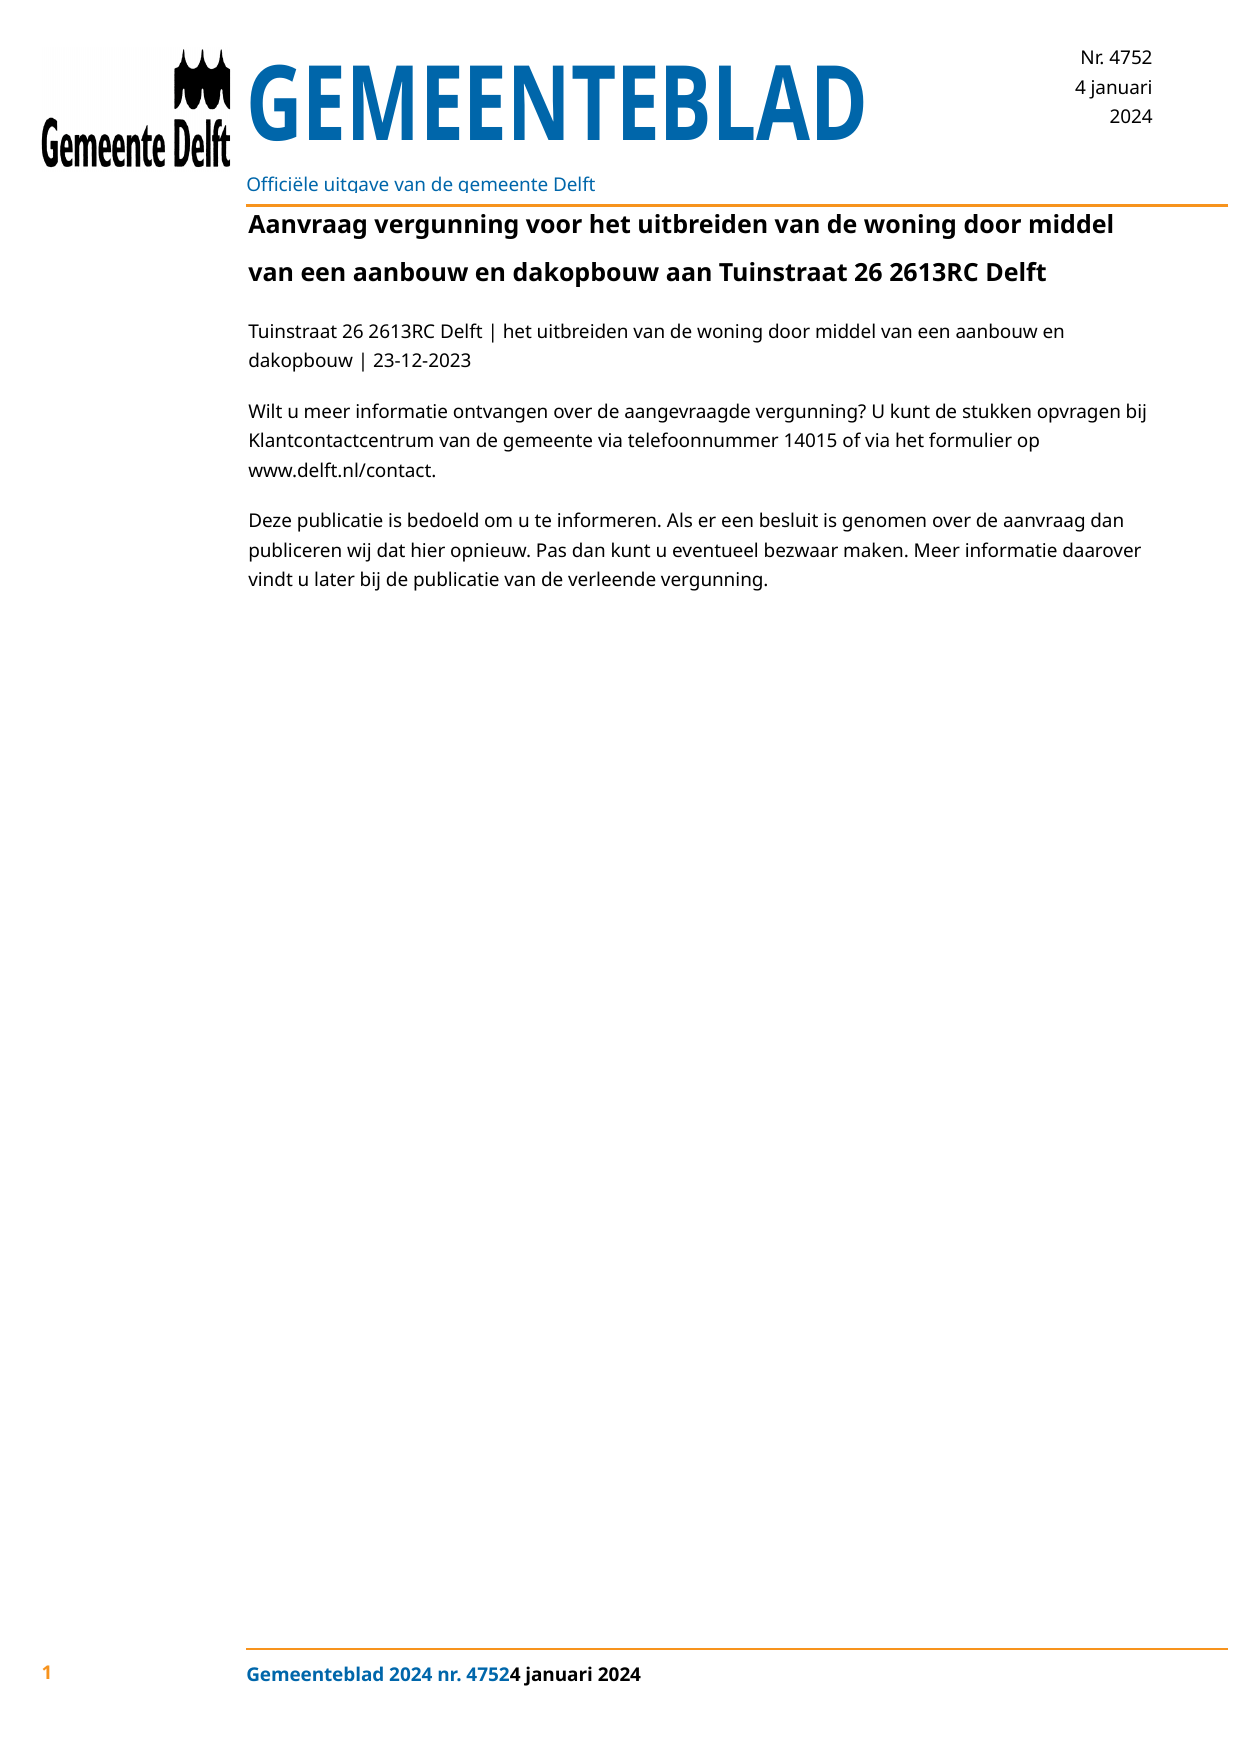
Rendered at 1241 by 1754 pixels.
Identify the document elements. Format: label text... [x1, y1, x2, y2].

text Wilt u meer informatie ontvangen over de aangevraagde vergunning? U kunt de stukken opvragen bij Klantcontactcentrum van de gemeente via telefoonnummer 14015 of via het formulier op www.delft.nl/contact. [248, 398, 1152, 483]
text Deze publicatie is bedoeld om u te informeren. Als er een besluit is genomen over de aanvraag dan publiceren wij dat hier opnieuw. Pas dan kunt u eventueel bezwaar maken. Meer informatie daarover vindt u later bij de publicatie van de verleende vergunning. [248, 507, 1152, 592]
picture [41, 47, 231, 172]
text Aanvraag vergunning voor het uitbreiden van de woning door middel van een aanbouw en dakopbouw aan Tuinstraat 26 2613RC Delft [248, 207, 1152, 288]
text Tuinstraat 26 2613RC Delft | het uitbreiden van de woning door middel van een aanbouw en dakopbouw | 23-12-2023 [248, 318, 1152, 373]
